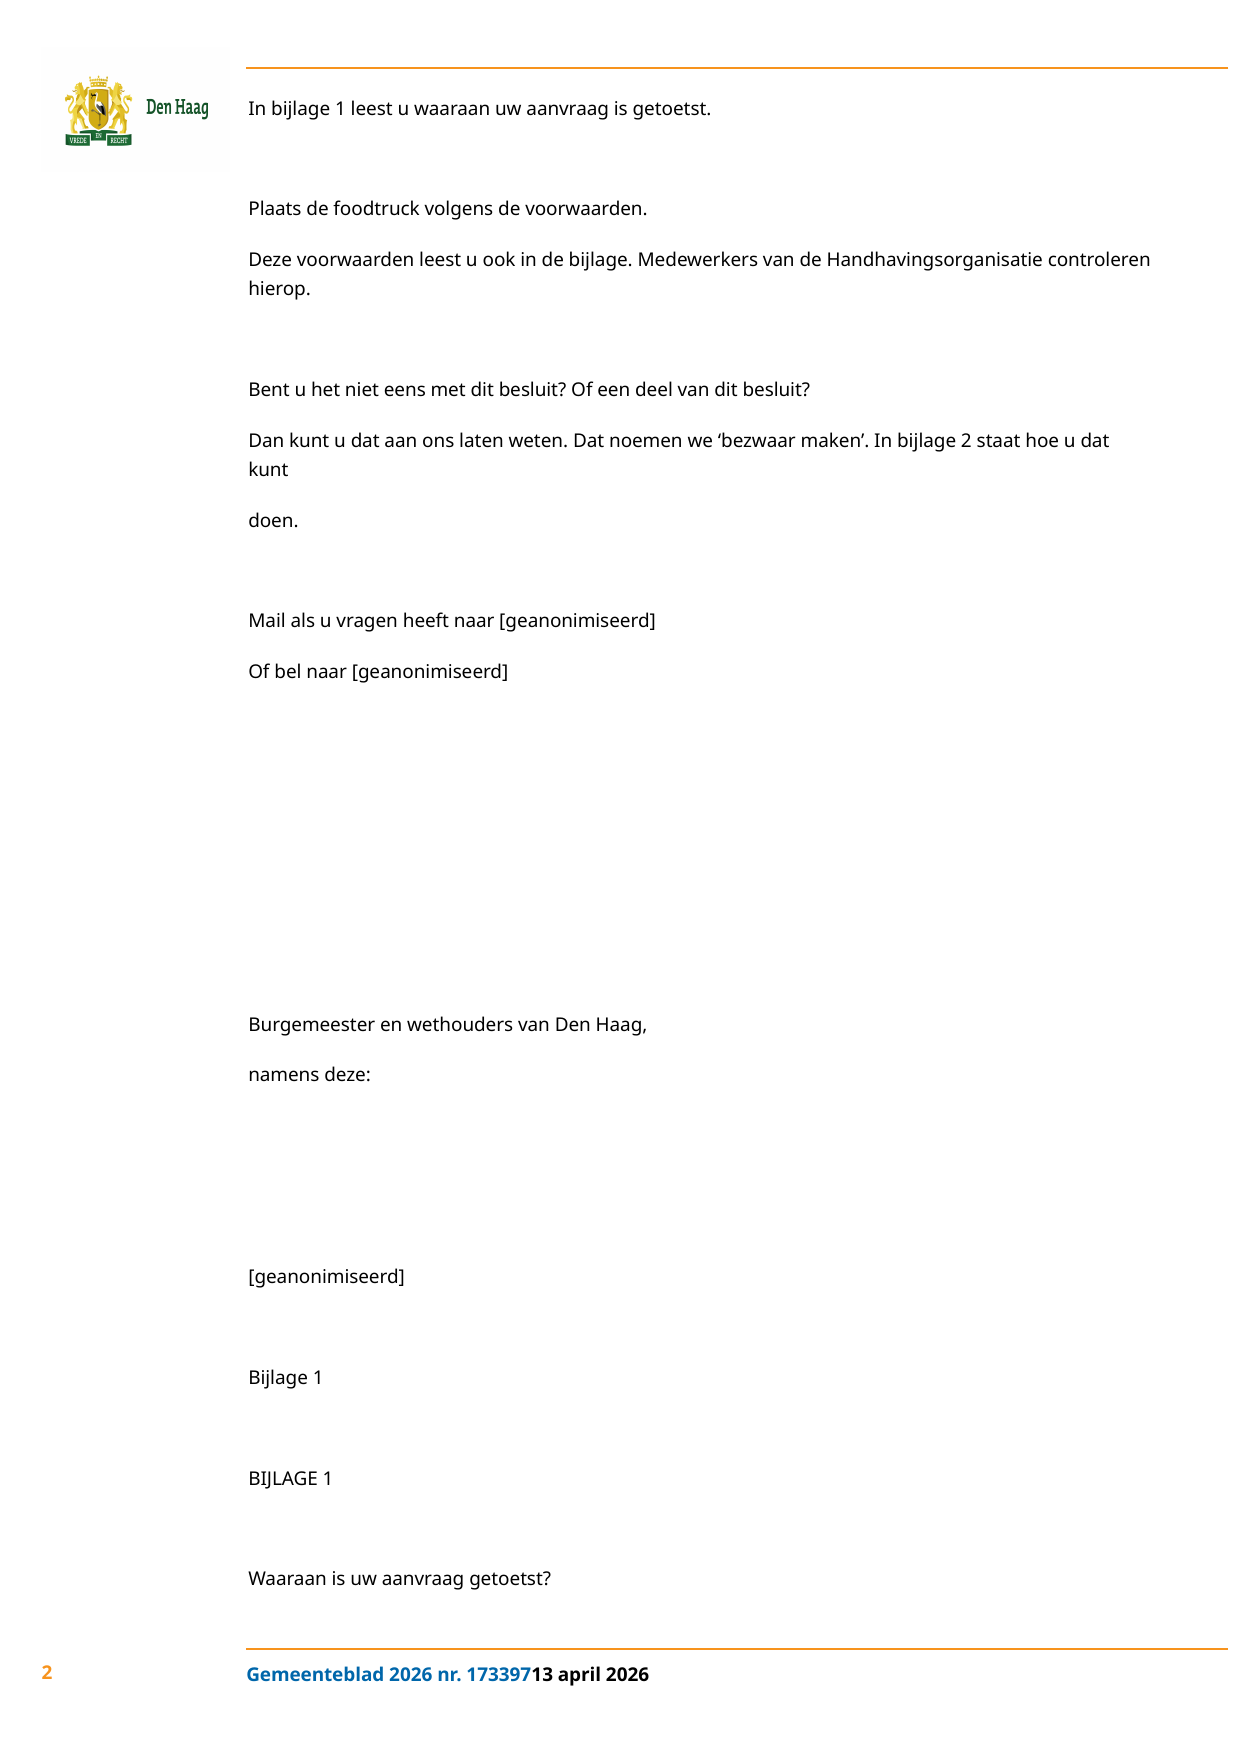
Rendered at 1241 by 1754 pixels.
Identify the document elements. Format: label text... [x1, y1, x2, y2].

text Of bel naar [geanonimiseerd] [248, 658, 1152, 684]
text doen. [248, 507, 1152, 533]
text Waaraan is uw aanvraag getoetst? [248, 1566, 1152, 1591]
text Burgemeester en wethouders van Den Haag, [248, 1011, 1152, 1037]
text Bijlage 1 [248, 1364, 1152, 1390]
text Dan kunt u dat aan ons laten weten. Dat noemen we ‘bezwaar maken’. In bijlage 2 staat hoe u dat kunt [248, 427, 1152, 482]
text Mail als u vragen heeft naar [geanonimiseerd] [248, 608, 1152, 633]
text In bijlage 1 leest u waaraan uw aanvraag is getoetst. [248, 95, 1152, 121]
picture [41, 47, 231, 172]
text [geanonimiseerd] [248, 1263, 1152, 1289]
text Bent u het niet eens met dit besluit? Of een deel van dit besluit? [248, 376, 1152, 402]
text namens deze: [248, 1061, 1152, 1087]
text Deze voorwaarden leest u ook in de bijlage. Medewerkers van de Handhavingsorganisatie controleren hierop. [248, 246, 1152, 301]
text Plaats de foodtruck volgens de voorwaarden. [248, 196, 1152, 221]
text BIJLAGE 1 [248, 1465, 1152, 1491]
